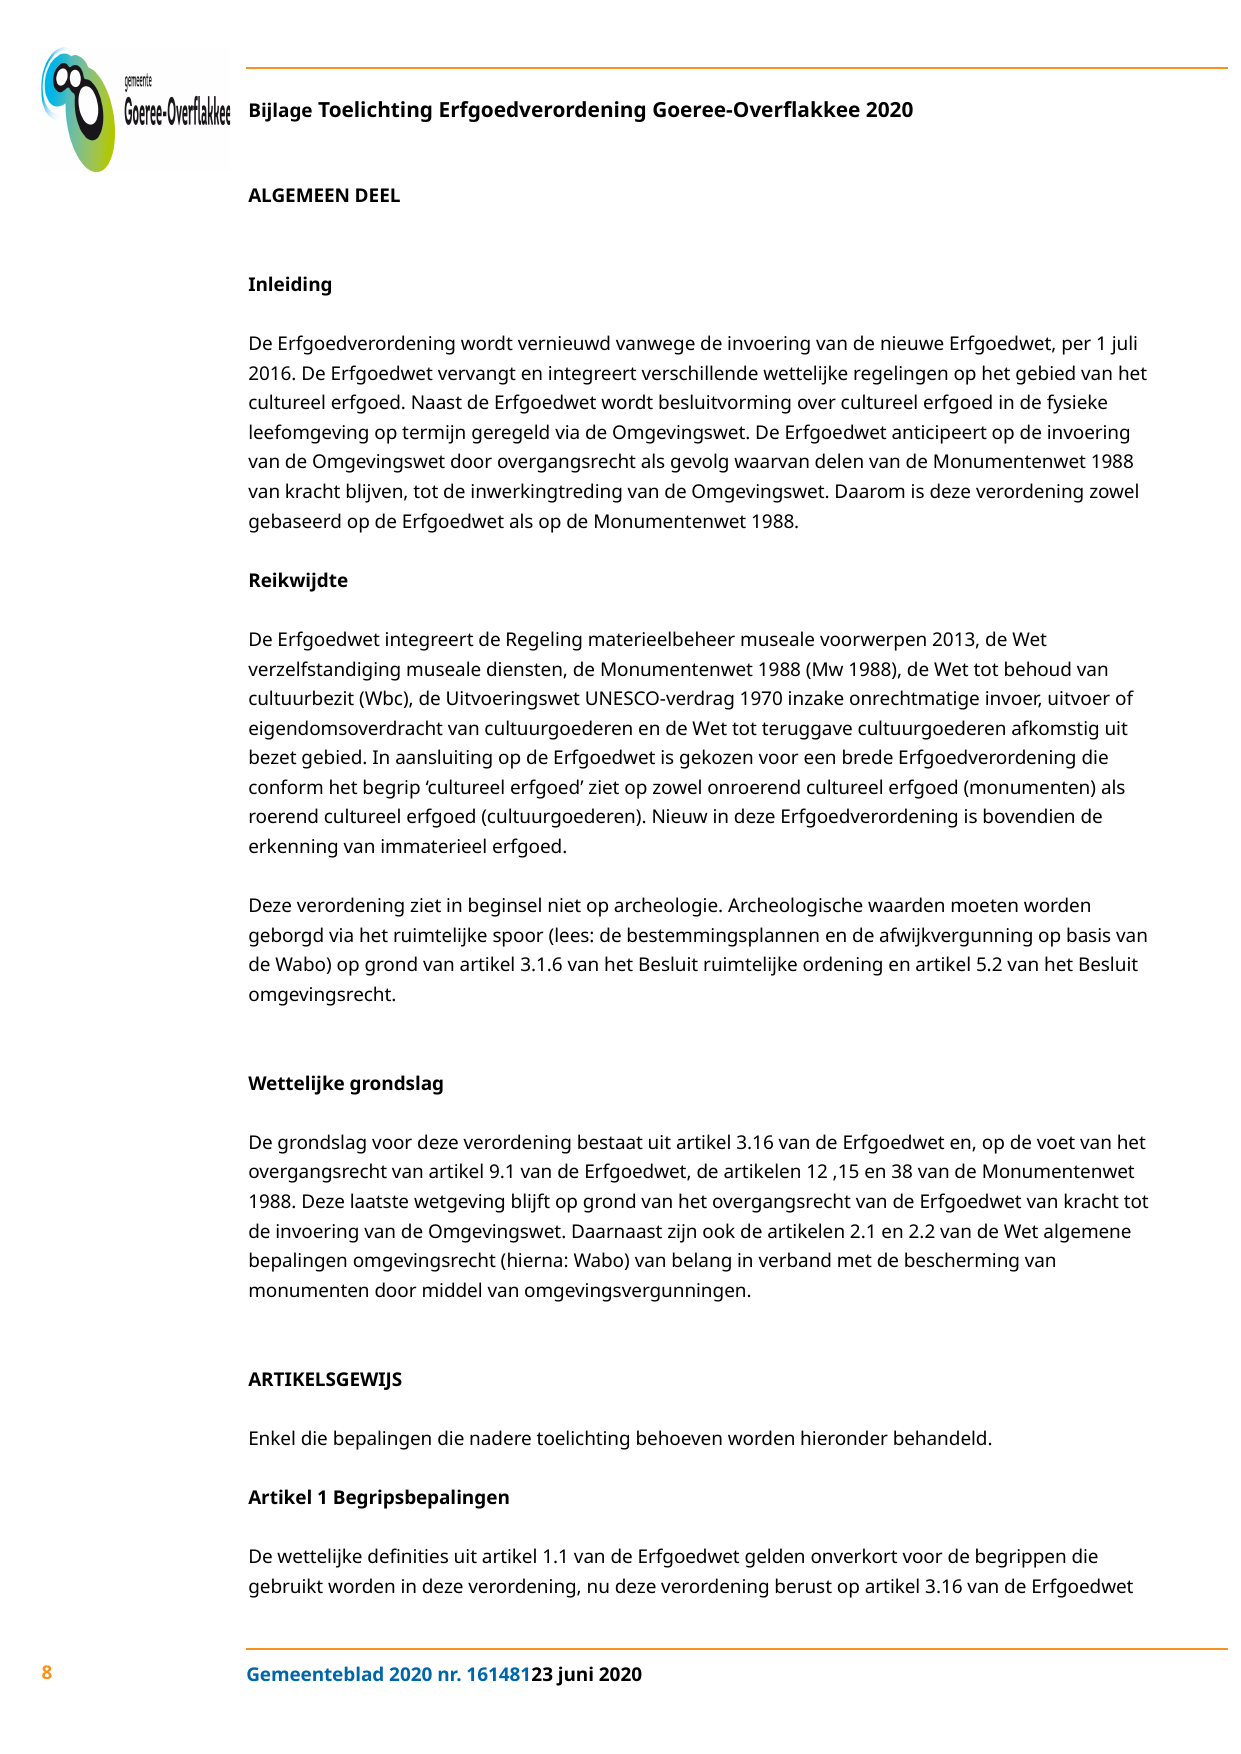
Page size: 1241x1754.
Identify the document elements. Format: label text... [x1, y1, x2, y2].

text De grondslag voor deze verordening bestaat uit artikel 3.16 van de Erfgoedwet en, op de voet van het overgangsrecht van artikel 9.1 van de Erfgoedwet, de artikelen 12 ,15 en 38 van de Monumentenwet 1988. Deze laatste wetgeving blijft op grond van het overgangsrecht van de Erfgoedwet van kracht tot de invoering van de Omgevingswet. Daarnaast zijn ook de artikelen 2.1 en 2.2 van de Wet algemene bepalingen omgevingsrecht (hierna: Wabo) van belang in verband met de bescherming van monumenten door middel van omgevingsvergunningen. [248, 1129, 1152, 1303]
text Wettelijke grondslag [248, 1070, 1152, 1096]
text De Erfgoedwet integreert de Regeling materieelbeheer museale voorwerpen 2013, de Wet verzelfstandiging museale diensten, de Monumentenwet 1988 (Mw 1988), de Wet tot behoud van cultuurbezit (Wbc), de Uitvoeringswet UNESCO-verdrag 1970 inzake onrechtmatige invoer, uitvoer of eigendomsoverdracht van cultuurgoederen en de Wet tot teruggave cultuurgoederen afkomstig uit bezet gebied. In aansluiting op de Erfgoedwet is gekozen voor een brede Erfgoedverordening die conform het begrip ‘cultureel erfgoed’ ziet op zowel onroerend cultureel erfgoed (monumenten) als roerend cultureel erfgoed (cultuurgoederen). Nieuw in deze Erfgoedverordening is bovendien de erkenning van immaterieel erfgoed. [248, 626, 1152, 859]
text Inleiding [248, 271, 1152, 297]
text Enkel die bepalingen die nadere toelichting behoeven worden hieronder behandeld. [248, 1425, 1152, 1451]
text De wettelijke definities uit artikel 1.1 van de Erfgoedwet gelden onverkort voor de begrippen die gebruikt worden in deze verordening, nu deze verordening berust op artikel 3.16 van de Erfgoedwet [248, 1543, 1152, 1599]
text Deze verordening ziet in beginsel niet op archeologie. Archeologische waarden moeten worden geborgd via het ruimtelijke spoor (lees: de bestemmingsplannen en de afwijkvergunning op basis van de Wabo) op grond van artikel 3.1.6 van het Besluit ruimtelijke ordening en artikel 5.2 van het Besluit omgevingsrecht. [248, 892, 1152, 1007]
picture [41, 47, 231, 172]
text Bijlage Toelichting Erfgoedverordening Goeree-Overflakkee 2020 [248, 95, 1152, 123]
text ARTIKELSGEWIJS [248, 1366, 1152, 1392]
text De Erfgoedverordening wordt vernieuwd vanwege de invoering van de nieuwe Erfgoedwet, per 1 juli 2016. De Erfgoedwet vervangt en integreert verschillende wettelijke regelingen op het gebied van het cultureel erfgoed. Naast de Erfgoedwet wordt besluitvorming over cultureel erfgoed in de fysieke leefomgeving op termijn geregeld via de Omgevingswet. De Erfgoedwet anticipeert op de invoering van de Omgevingswet door overgangsrecht als gevolg waarvan delen van de Monumentenwet 1988 van kracht blijven, tot de inwerkingtreding van de Omgevingswet. Daarom is deze verordening zowel gebaseerd op de Erfgoedwet als op de Monumentenwet 1988. [248, 330, 1152, 534]
text Reikwijdte [248, 567, 1152, 593]
text ALGEMEEN DEEL [248, 182, 1152, 208]
text Artikel 1 Begripsbepalingen [248, 1484, 1152, 1510]
